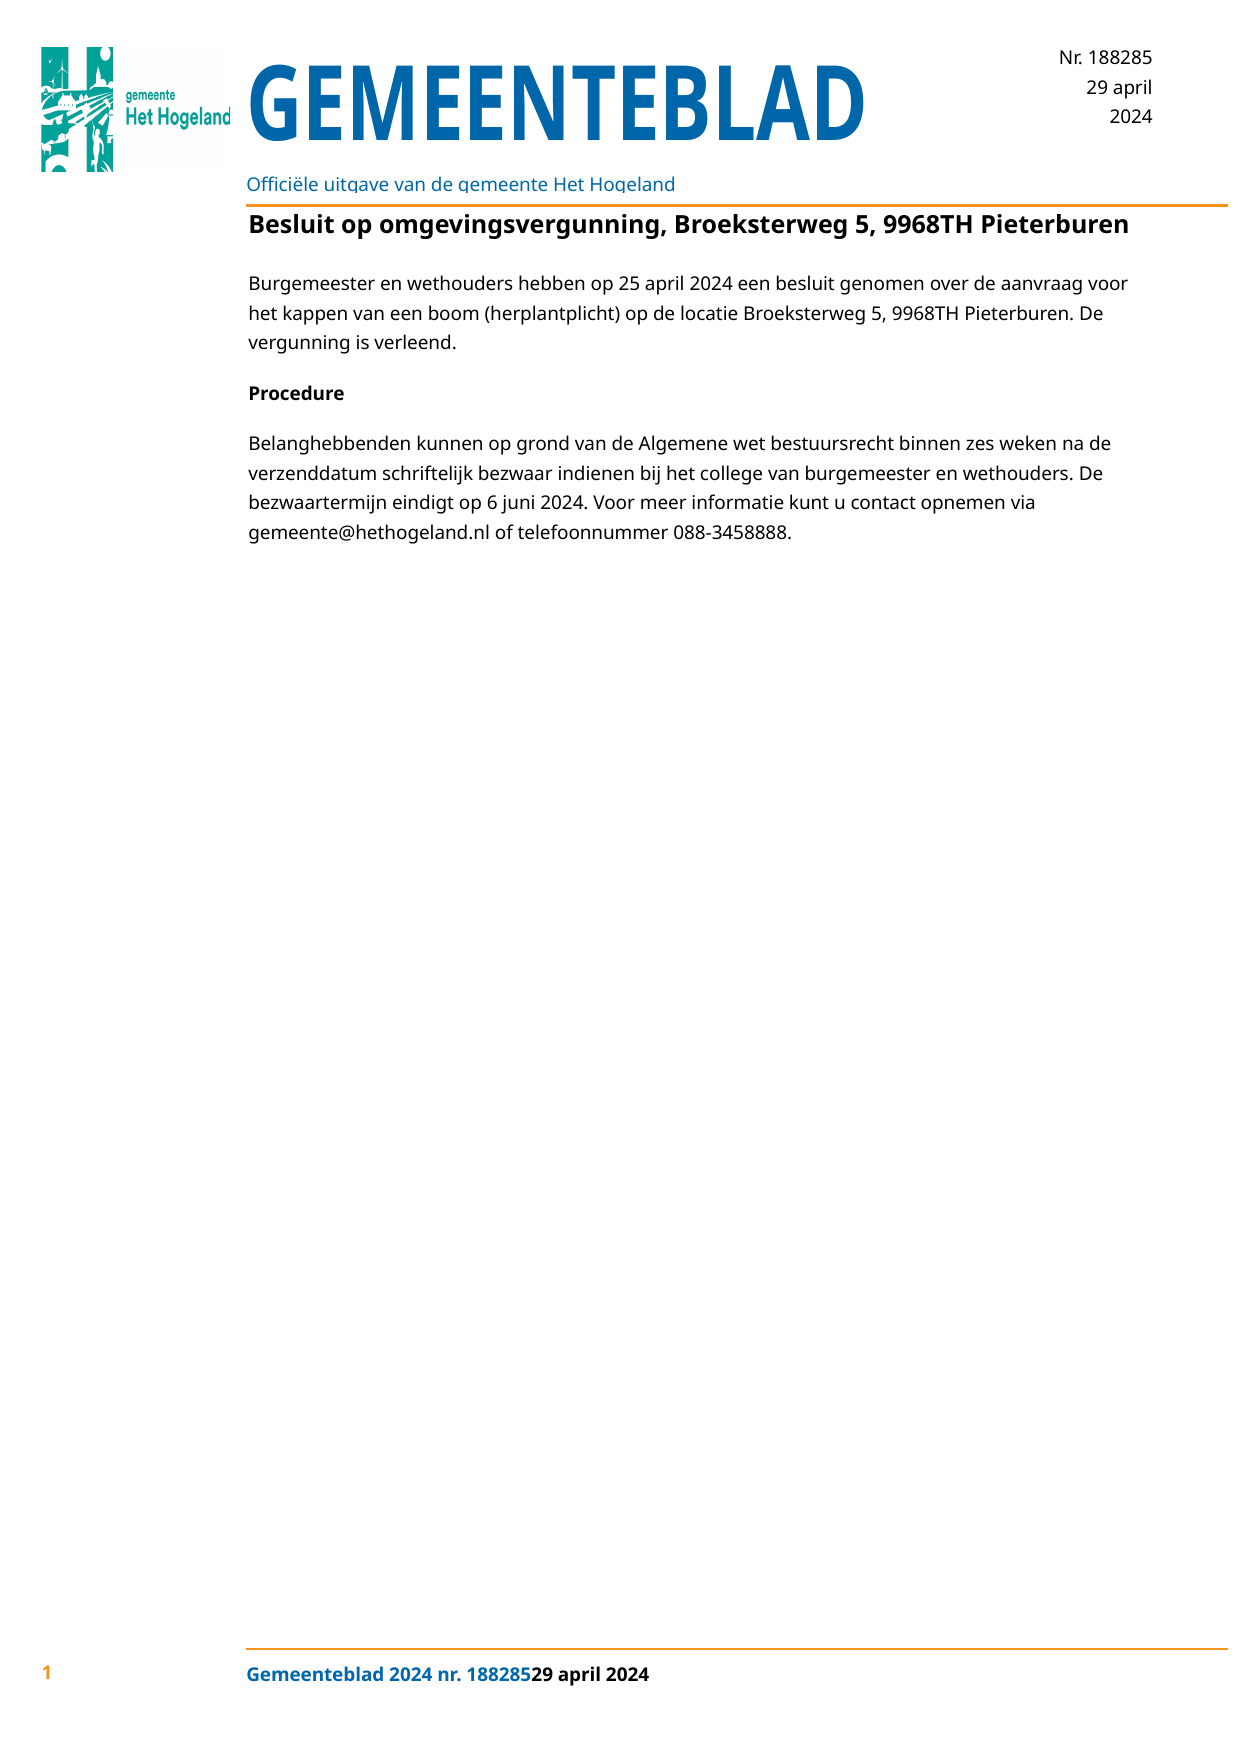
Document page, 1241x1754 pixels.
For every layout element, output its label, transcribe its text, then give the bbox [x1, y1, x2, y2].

picture [41, 47, 231, 172]
text Burgemeester en wethouders hebben op 25 april 2024 een besluit genomen over de aanvraag voor het kappen van een boom (herplantplicht) op de locatie Broeksterweg 5, 9968TH Pieterburen. De vergunning is verleend. [248, 270, 1152, 355]
text Besluit op omgevingsvergunning, Broeksterweg 5, 9968TH Pieterburen [248, 207, 1152, 241]
text Belanghebbenden kunnen op grond van de Algemene wet bestuursrecht binnen zes weken na de verzenddatum schriftelijk bezwaar indienen bij het college van burgemeester en wethouders. De bezwaartermijn eindigt op 6 juni 2024. Voor meer informatie kunt u contact opnemen via gemeente@hethogeland.nl of telefoonnummer 088-3458888. [248, 430, 1152, 545]
text Procedure [248, 380, 1152, 406]
